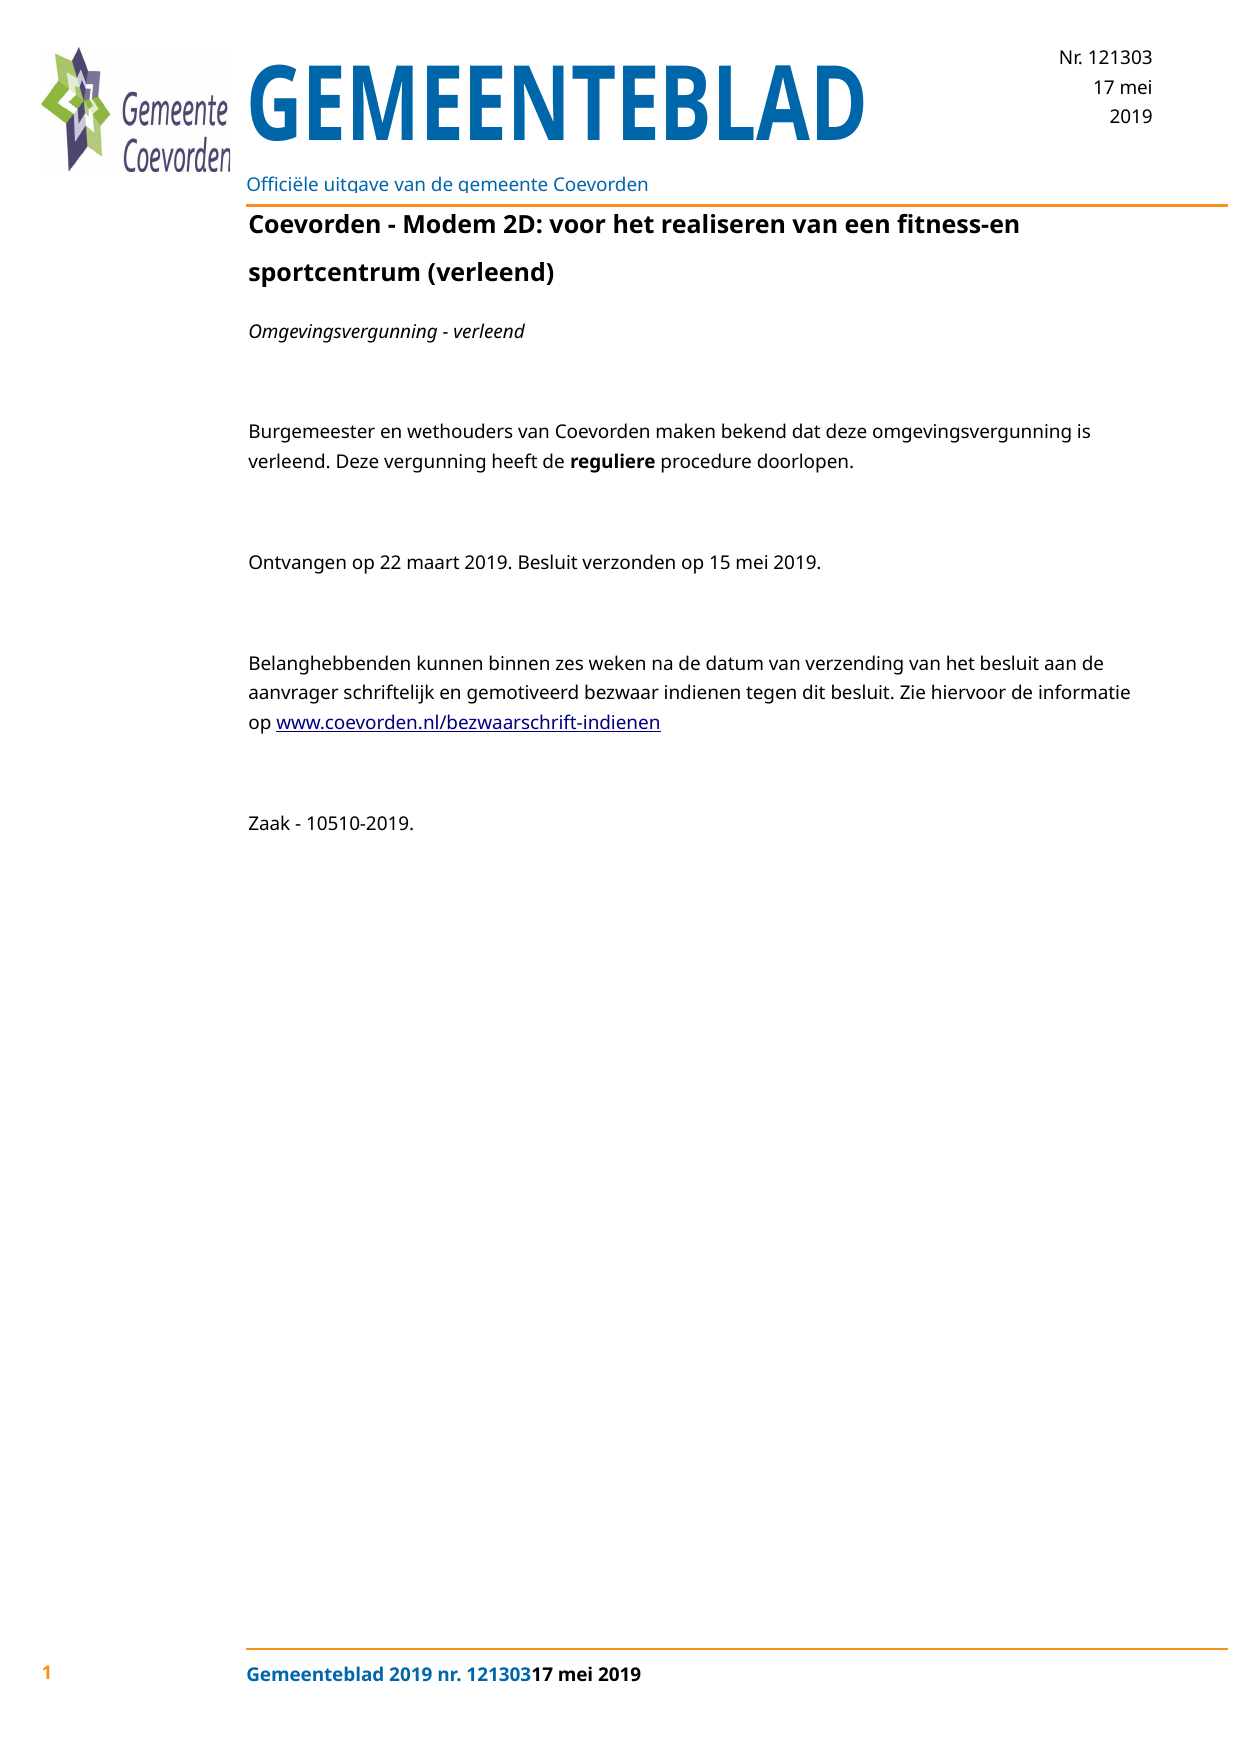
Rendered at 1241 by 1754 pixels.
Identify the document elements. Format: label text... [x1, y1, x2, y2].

text Omgevingsvergunning - verleend [248, 318, 1152, 344]
text Zaak - 10510-2019. [248, 810, 1152, 836]
picture [41, 47, 231, 172]
text Coevorden - Modem 2D: voor het realiseren van een fitness-en sportcentrum (verleend) [248, 207, 1152, 288]
text Ontvangen op 22 maart 2019. Besluit verzonden op 15 mei 2019. [248, 549, 1152, 575]
text Belanghebbenden kunnen binnen zes weken na de datum van verzending van het besluit aan de aanvrager schriftelijk en gemotiveerd bezwaar indienen tegen dit besluit. Zie hiervoor de informatie op www.coevorden.nl/bezwaarschrift-indienen [248, 650, 1152, 735]
text Burgemeester en wethouders van Coevorden maken bekend dat deze omgevingsvergunning is verleend. Deze vergunning heeft de reguliere procedure doorlopen. [248, 419, 1152, 474]
